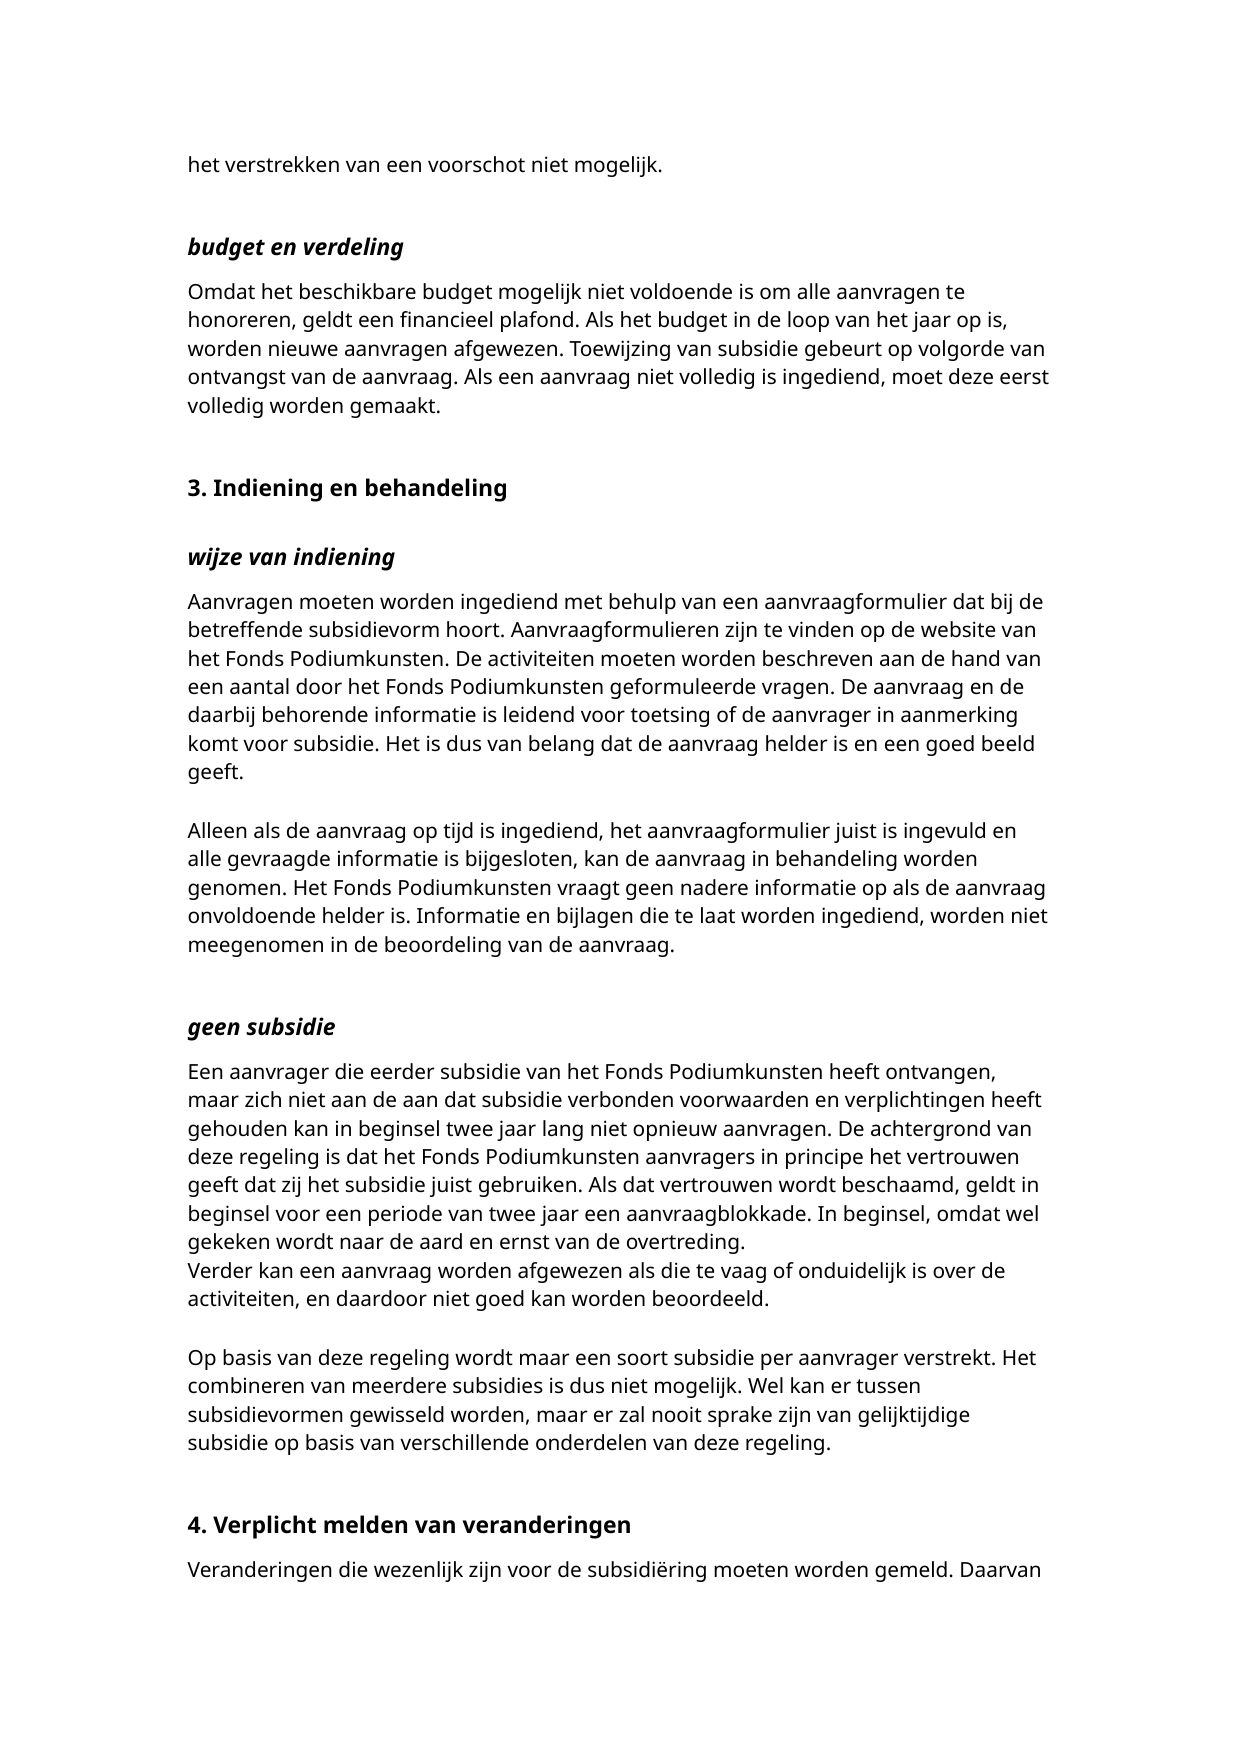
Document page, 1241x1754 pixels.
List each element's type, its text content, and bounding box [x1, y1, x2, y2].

subtitle wijze van indiening [187, 541, 1053, 572]
text Alleen als de aanvraag op tijd is ingediend, het aanvraagformulier juist is ingevuld en alle gevraagde informatie is bijgesloten, kan de aanvraag in behandeling worden genomen. Het Fonds Podiumkunsten vraagt geen nadere informatie op als de aanvraag onvoldoende helder is. Informatie en bijlagen die te laat worden ingediend, worden niet meegenomen in de beoordeling van de aanvraag. [187, 816, 1053, 958]
subtitle budget en verdeling [187, 231, 1053, 262]
text Op basis van deze regeling wordt maar een soort subsidie per aanvrager verstrekt. Het combineren van meerdere subsidies is dus niet mogelijk. Wel kan er tussen subsidievormen gewisseld worden, maar er zal nooit sprake zijn van gelijktijdige subsidie op basis van verschillende onderdelen van deze regeling. [187, 1343, 1053, 1457]
text het verstrekken van een voorschot niet mogelijk. [187, 150, 1053, 178]
subtitle geen subsidie [187, 1011, 1053, 1042]
text Veranderingen die wezenlijk zijn voor de subsidiëring moeten worden gemeld. Daarvan [187, 1555, 1053, 1584]
text Verder kan een aanvraag worden afgewezen als die te vaag of onduidelijk is over de activiteiten, en daardoor niet goed kan worden beoordeeld. [187, 1256, 1053, 1313]
subtitle 4. Verplicht melden van veranderingen [187, 1509, 1053, 1540]
subtitle 3. Indiening en behandeling [187, 472, 1053, 503]
text Aanvragen moeten worden ingediend met behulp van een aanvraagformulier dat bij de betreffende subsidievorm hoort. Aanvraagformulieren zijn te vinden op de website van het Fonds Podiumkunsten. De activiteiten moeten worden beschreven aan de hand van een aantal door het Fonds Podiumkunsten geformuleerde vragen. De aanvraag en de daarbij behorende informatie is leidend voor toetsing of de aanvrager in aanmerking komt voor subsidie. Het is dus van belang dat de aanvraag helder is en een goed beeld geeft. [187, 587, 1053, 786]
text Een aanvrager die eerder subsidie van het Fonds Podiumkunsten heeft ontvangen, maar zich niet aan de aan dat subsidie verbonden voorwaarden en verplichtingen heeft gehouden kan in beginsel twee jaar lang niet opnieuw aanvragen. De achtergrond van deze regeling is dat het Fonds Podiumkunsten aanvragers in principe het vertrouwen geeft dat zij het subsidie juist gebruiken. Als dat vertrouwen wordt beschaamd, geldt in beginsel voor een periode van twee jaar een aanvraagblokkade. In beginsel, omdat wel gekeken wordt naar de aard en ernst van de overtreding. [187, 1057, 1053, 1256]
text Omdat het beschikbare budget mogelijk niet voldoende is om alle aanvragen te honoreren, geldt een financieel plafond. Als het budget in de loop van het jaar op is, worden nieuwe aanvragen afgewezen. Toewijzing van subsidie gebeurt op volgorde van ontvangst van de aanvraag. Als een aanvraag niet volledig is ingediend, moet deze eerst volledig worden gemaakt. [187, 277, 1053, 419]
